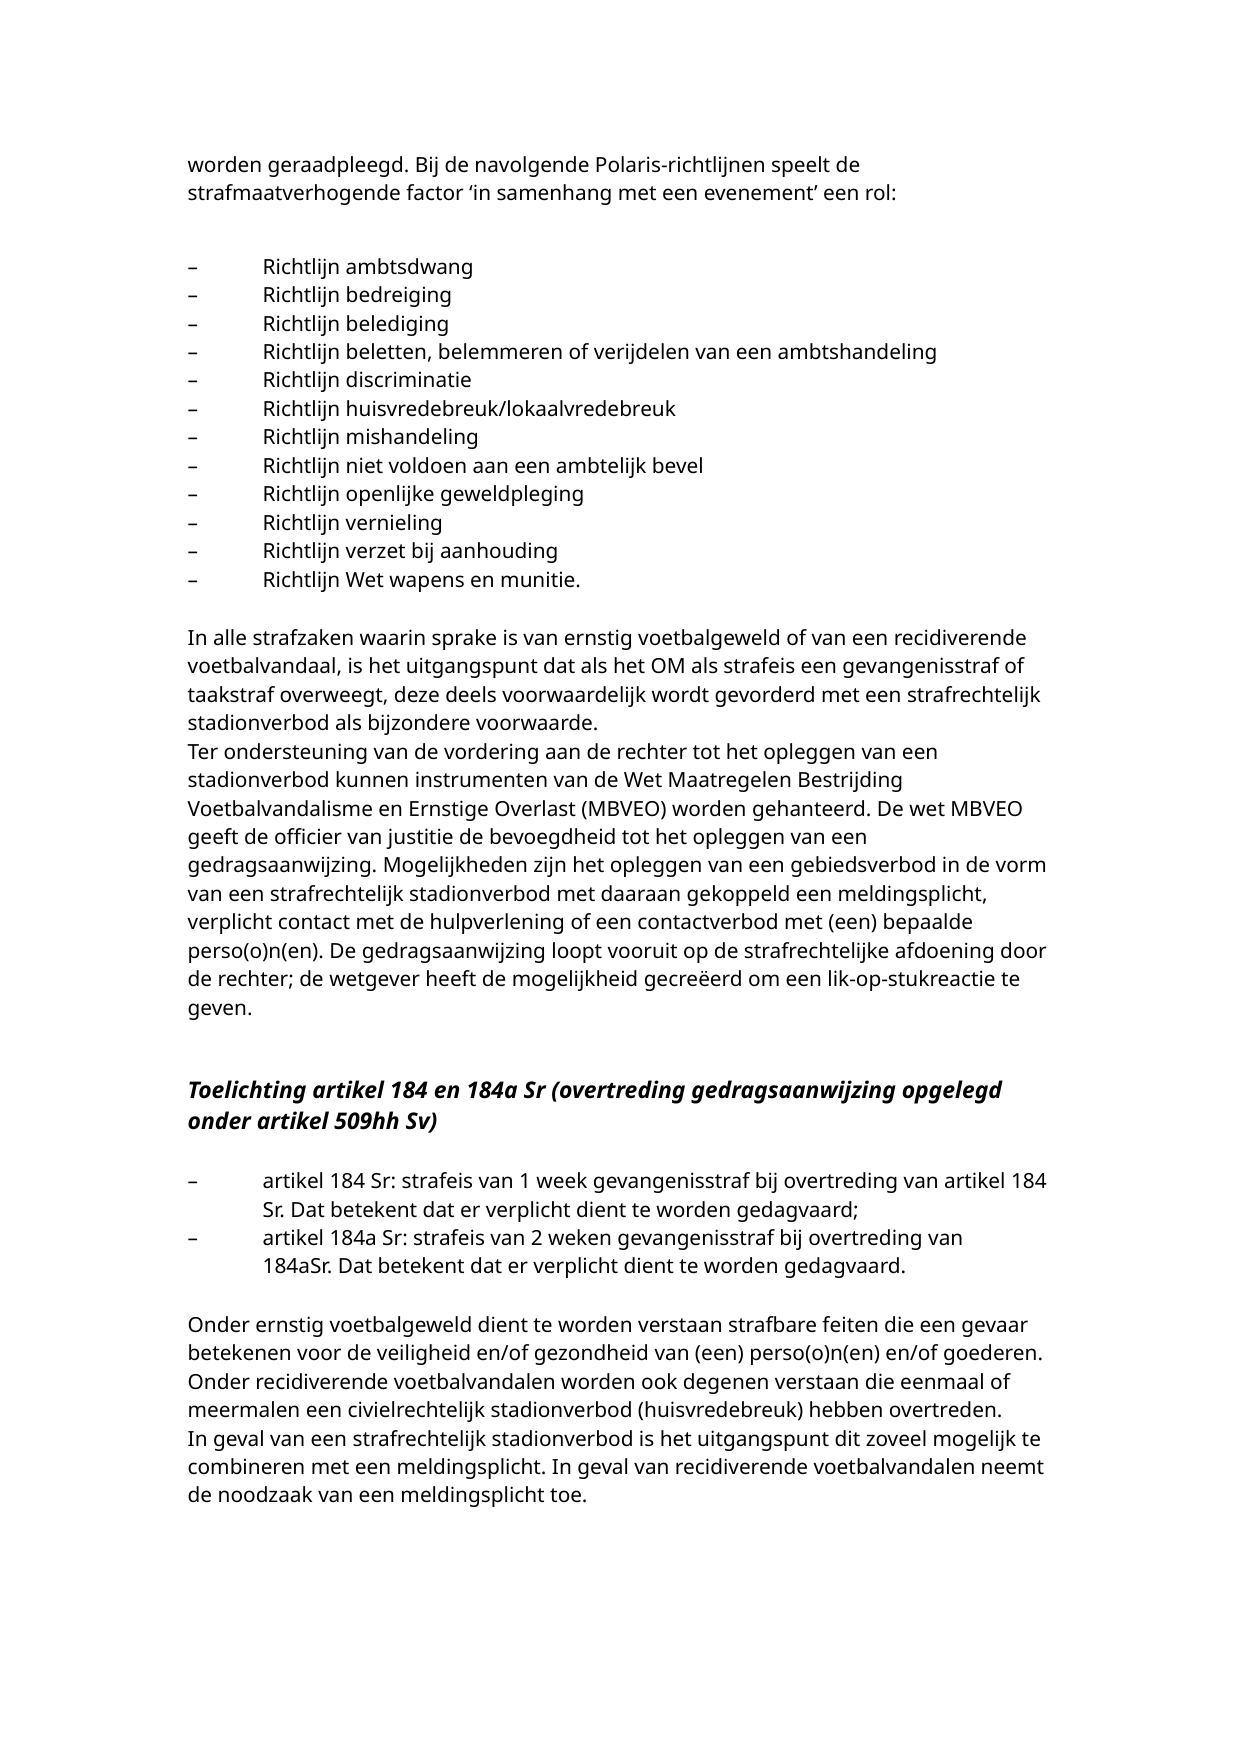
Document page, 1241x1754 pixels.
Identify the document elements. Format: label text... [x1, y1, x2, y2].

list Richtlijn belediging [187, 309, 1053, 337]
list Richtlijn verzet bij aanhouding [187, 536, 1053, 565]
text Onder recidiverende voetbalvandalen worden ook degenen verstaan die eenmaal of meermalen een civielrechtelijk stadionverbod (huisvredebreuk) hebben overtreden. [187, 1367, 1053, 1424]
text In alle strafzaken waarin sprake is van ernstig voetbalgeweld of van een recidiverende voetbalvandaal, is het uitgangspunt dat als het OM als strafeis een gevangenisstraf of taakstraf overweegt, deze deels voorwaardelijk wordt gevorderd met een strafrechtelijk stadionverbod als bijzondere voorwaarde. [187, 623, 1053, 737]
text In geval van een strafrechtelijk stadionverbod is het uitgangspunt dit zoveel mogelijk te combineren met een meldingsplicht. In geval van recidiverende voetbalvandalen neemt de noodzaak van een meldingsplicht toe. [187, 1424, 1053, 1509]
text worden geraadpleegd. Bij de navolgende Polaris-richtlijnen speelt de strafmaatverhogende factor ‘in samenhang met een evenement’ een rol: [187, 150, 1053, 207]
list Richtlijn bedreiging [187, 280, 1053, 309]
list Richtlijn niet voldoen aan een ambtelijk bevel [187, 451, 1053, 479]
list Richtlijn vernieling [187, 508, 1053, 536]
list Richtlijn huisvredebreuk/lokaalvredebreuk [187, 394, 1053, 422]
list artikel 184 Sr: strafeis van 1 week gevangenisstraf bij overtreding van artikel 184 Sr. Dat betekent dat er verplicht dient te worden gedagvaard; [187, 1166, 1053, 1223]
subtitle Toelichting artikel 184 en 184a Sr (overtreding gedragsaanwijzing opgelegd onder artikel 509hh Sv) [187, 1074, 1053, 1136]
list Richtlijn mishandeling [187, 422, 1053, 451]
text Ter ondersteuning van de vordering aan de rechter tot het opleggen van een stadionverbod kunnen instrumenten van de Wet Maatregelen Bestrijding Voetbalvandalisme en Ernstige Overlast (MBVEO) worden gehanteerd. De wet MBVEO geeft de officier van justitie de bevoegdheid tot het opleggen van een gedragsaanwijzing. Mogelijkheden zijn het opleggen van een gebiedsverbod in de vorm van een strafrechtelijk stadionverbod met daaraan gekoppeld een meldingsplicht, verplicht contact met de hulpverlening of een contactverbod met (een) bepaalde perso(o)n(en). De gedragsaanwijzing loopt vooruit op de strafrechtelijke afdoening door de rechter; de wetgever heeft de mogelijkheid gecreëerd om een lik-op-stukreactie te geven. [187, 737, 1053, 1021]
list Richtlijn openlijke geweldpleging [187, 479, 1053, 508]
list Richtlijn ambtsdwang [187, 252, 1053, 280]
list Richtlijn Wet wapens en munitie. [187, 565, 1053, 593]
list artikel 184a Sr: strafeis van 2 weken gevangenisstraf bij overtreding van 184aSr. Dat betekent dat er verplicht dient te worden gedagvaard. [187, 1223, 1053, 1280]
text Onder ernstig voetbalgeweld dient te worden verstaan strafbare feiten die een gevaar betekenen voor de veiligheid en/of gezondheid van (een) perso(o)n(en) en/of goederen. [187, 1310, 1053, 1367]
list Richtlijn beletten, belemmeren of verijdelen van een ambtshandeling [187, 337, 1053, 366]
list Richtlijn discriminatie [187, 366, 1053, 394]
